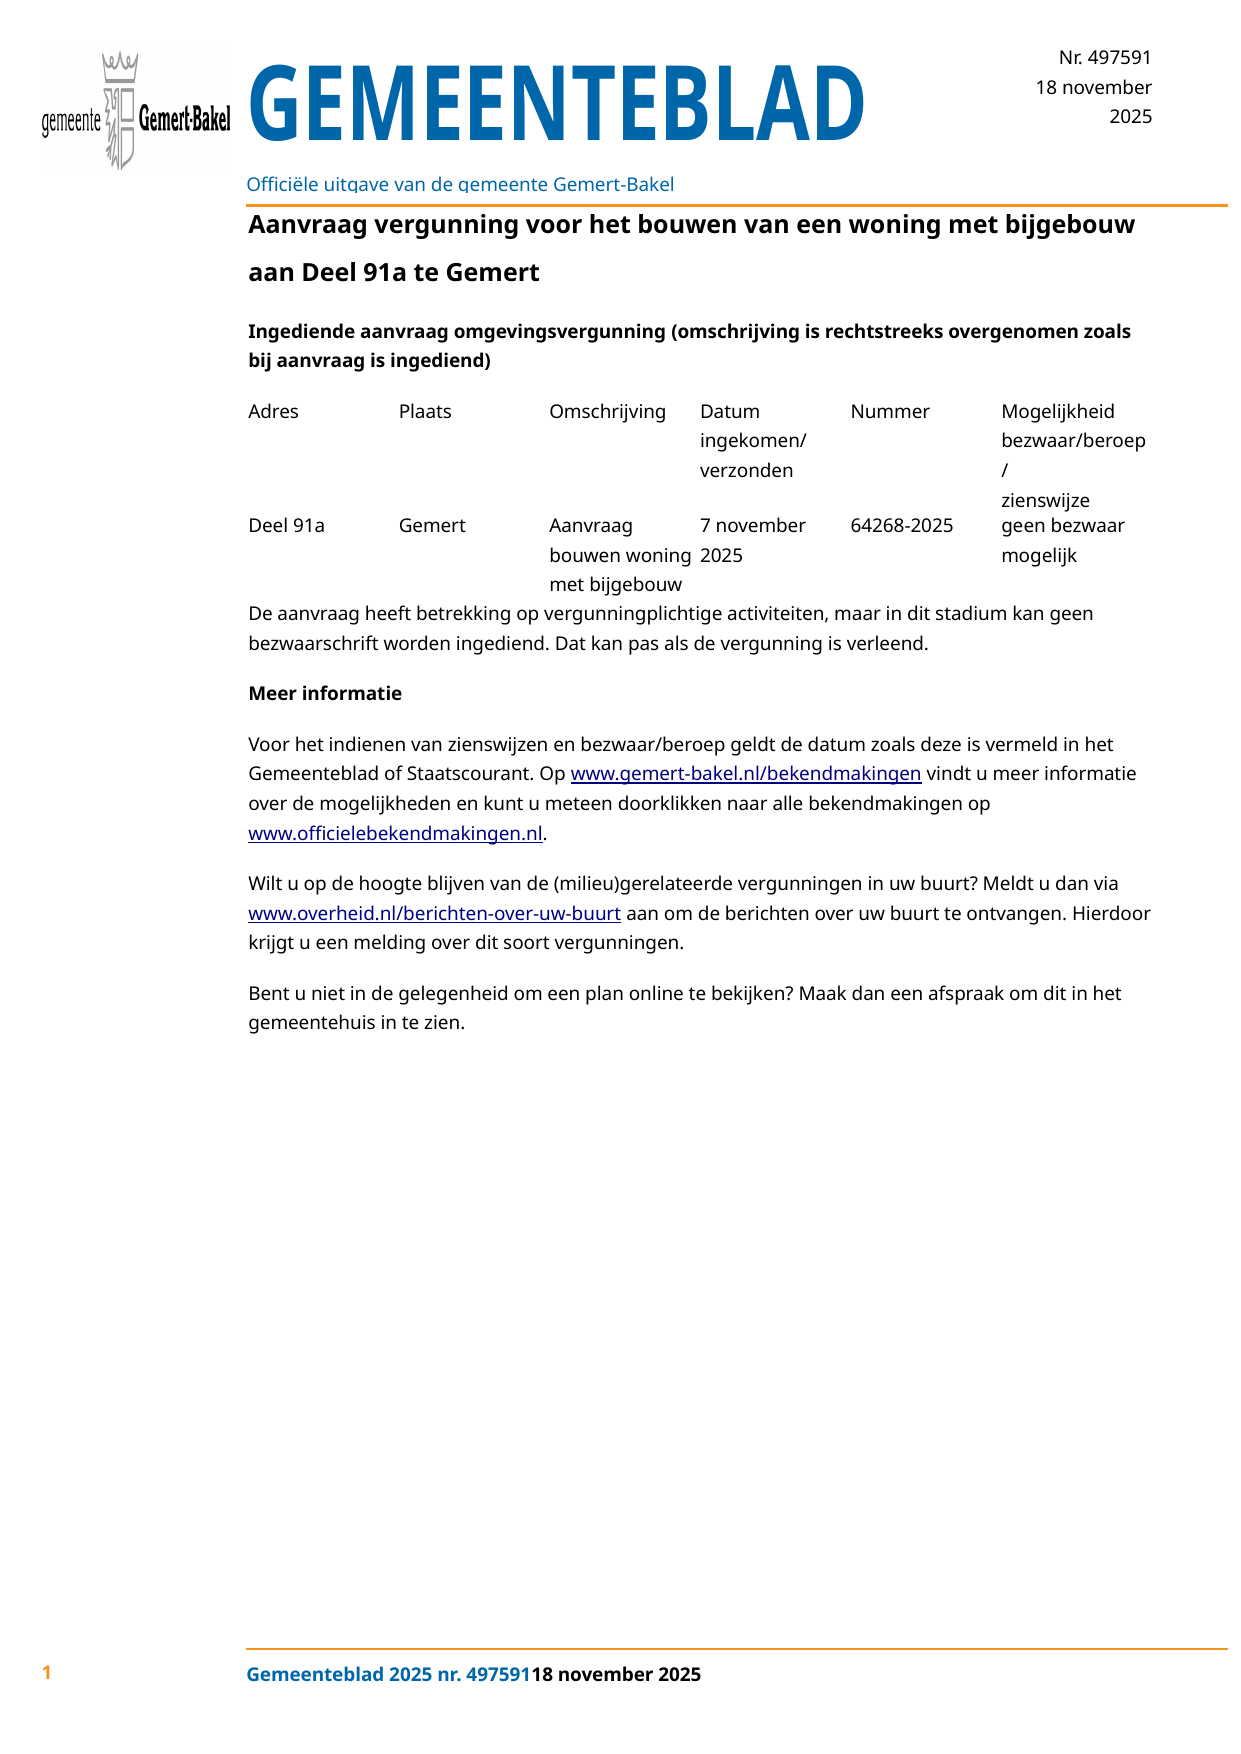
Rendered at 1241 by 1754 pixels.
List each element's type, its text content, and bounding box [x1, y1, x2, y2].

table_header Adres [248, 398, 398, 512]
table_header Mogelijkheid bezwaar/beroep/ zienswijze [1001, 398, 1152, 512]
table_cell geen bezwaar mogelijk [1001, 513, 1152, 597]
text Ingediende aanvraag omgevingsvergunning (omschrijving is rechtstreeks overgenomen zoals bij aanvraag is ingediend) [248, 318, 1152, 373]
text Voor het indienen van zienswijzen en bezwaar/beroep geldt de datum zoals deze is vermeld in het Gemeenteblad of Staatscourant. Op www.gemert-bakel.nl/bekendmakingen vindt u meer informatie over de mogelijkheden en kunt u meteen doorklikken naar alle bekendmakingen op www.officielebekendmakingen.nl. [248, 731, 1152, 846]
text De aanvraag heeft betrekking op vergunningplichtige activiteiten, maar in dit stadium kan geen bezwaarschrift worden ingediend. Dat kan pas als de vergunning is verleend. [248, 601, 1152, 656]
picture [41, 47, 231, 172]
table_cell 64268-2025 [850, 513, 1001, 597]
text Bent u niet in de gelegenheid om een plan online te bekijken? Maak dan een afspraak om dit in het gemeentehuis in te zien. [248, 980, 1152, 1035]
text Aanvraag vergunning voor het bouwen van een woning met bijgebouw aan Deel 91a te Gemert [248, 207, 1152, 288]
text Meer informatie [248, 681, 1152, 706]
table_header Omschrijving [549, 398, 700, 512]
table_cell Deel 91a [248, 513, 398, 597]
table_header Datum ingekomen/ verzonden [700, 398, 850, 512]
table_header Plaats [399, 398, 549, 512]
table_cell Gemert [399, 513, 549, 597]
table_header Nummer [850, 398, 1001, 512]
text Wilt u op de hoogte blijven van de (milieu)gerelateerde vergunningen in uw buurt? Meldt u dan via www.overheid.nl/berichten-over-uw-buurt aan om de berichten over uw buurt te ontvangen. Hierdoor krijgt u een melding over dit soort vergunningen. [248, 870, 1152, 955]
table_cell 7 november 2025 [700, 513, 850, 597]
table_cell Aanvraag bouwen woning met bijgebouw [549, 513, 700, 597]
